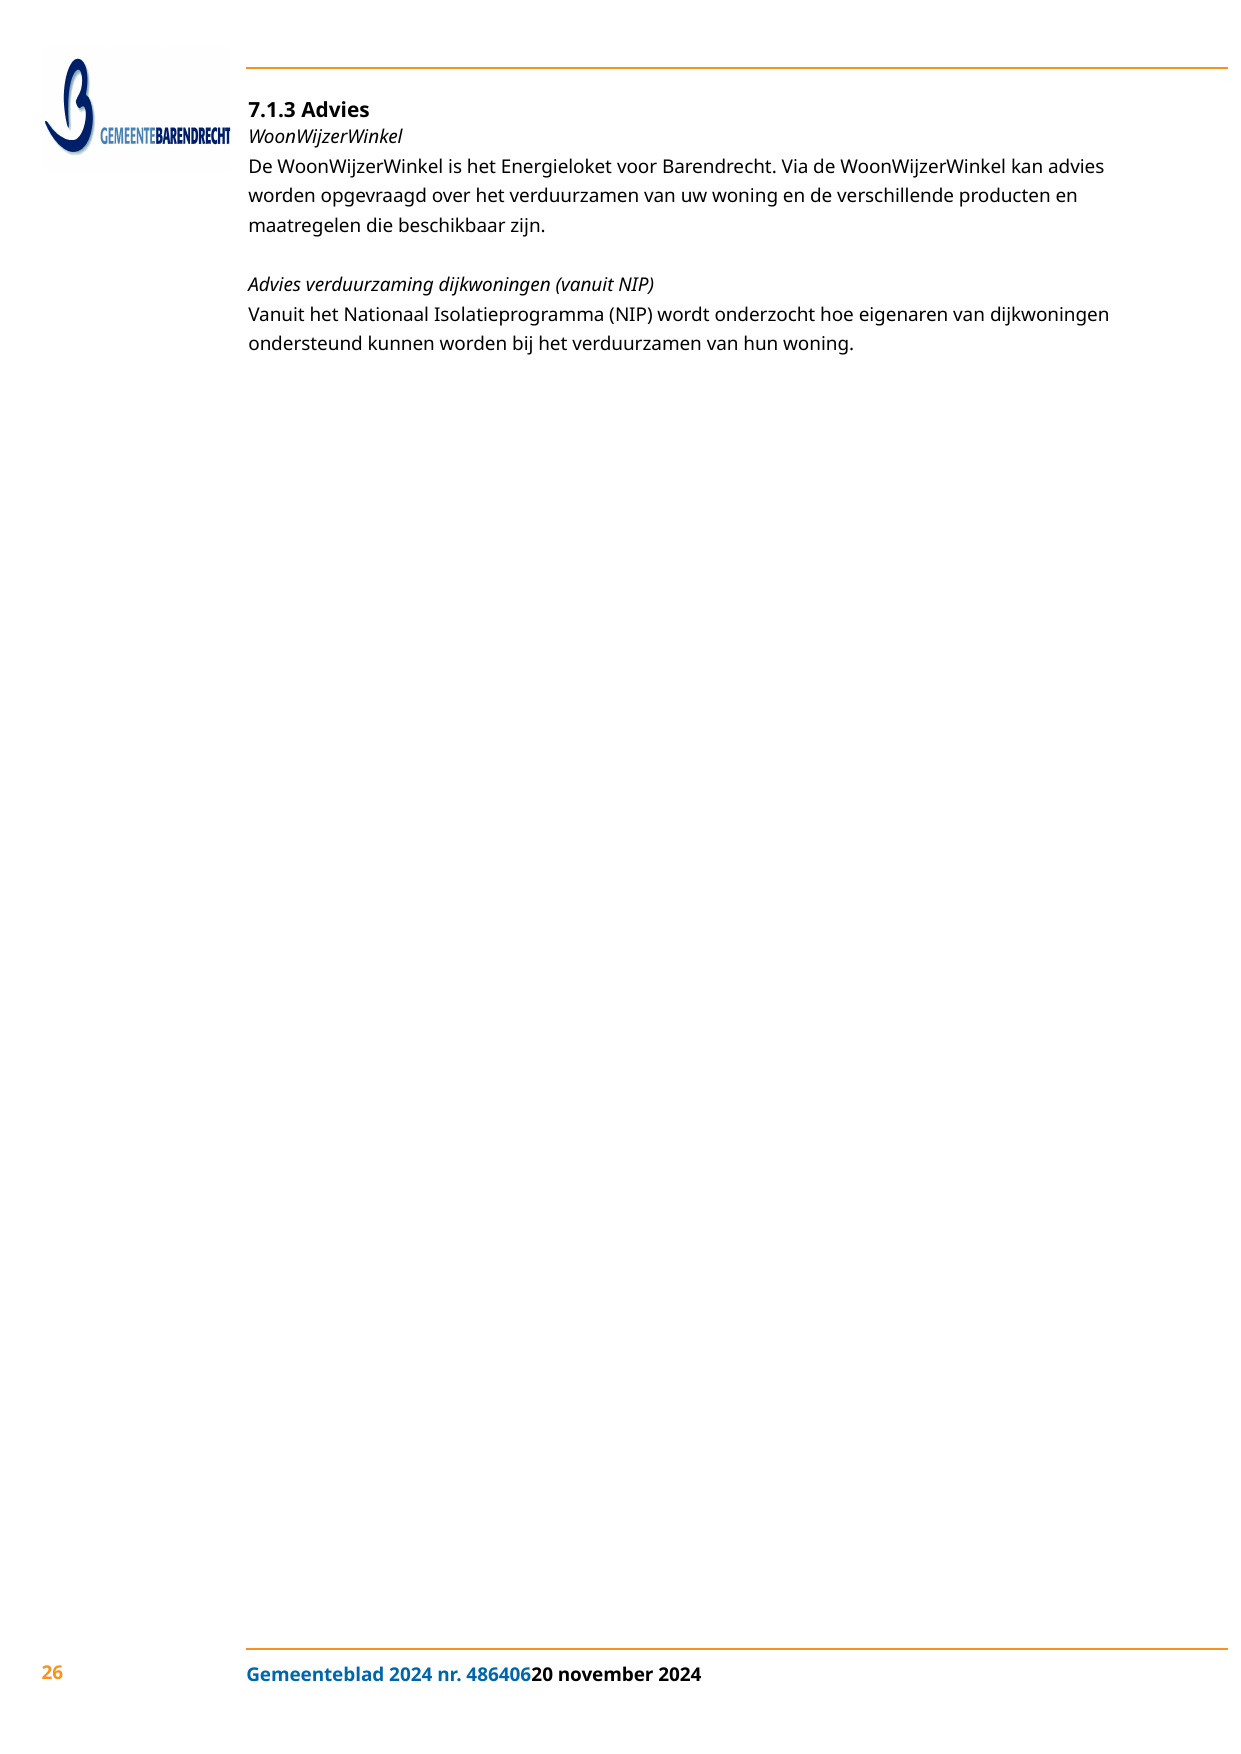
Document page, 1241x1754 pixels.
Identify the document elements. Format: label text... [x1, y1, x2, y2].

text Vanuit het Nationaal Isolatieprogramma (NIP) wordt onderzocht hoe eigenaren van dijkwoningen ondersteund kunnen worden bij het verduurzamen van hun woning. [248, 301, 1152, 356]
text Advies verduurzaming dijkwoningen (vanuit NIP) [248, 271, 1152, 297]
picture [41, 47, 231, 172]
text 7.1.3 Advies [248, 95, 1152, 123]
text WoonWijzerWinkel [248, 123, 1152, 149]
text De WoonWijzerWinkel is het Energieloket voor Barendrecht. Via de WoonWijzerWinkel kan advies worden opgevraagd over het verduurzamen van uw woning en de verschillende producten en maatregelen die beschikbaar zijn. [248, 153, 1152, 238]
